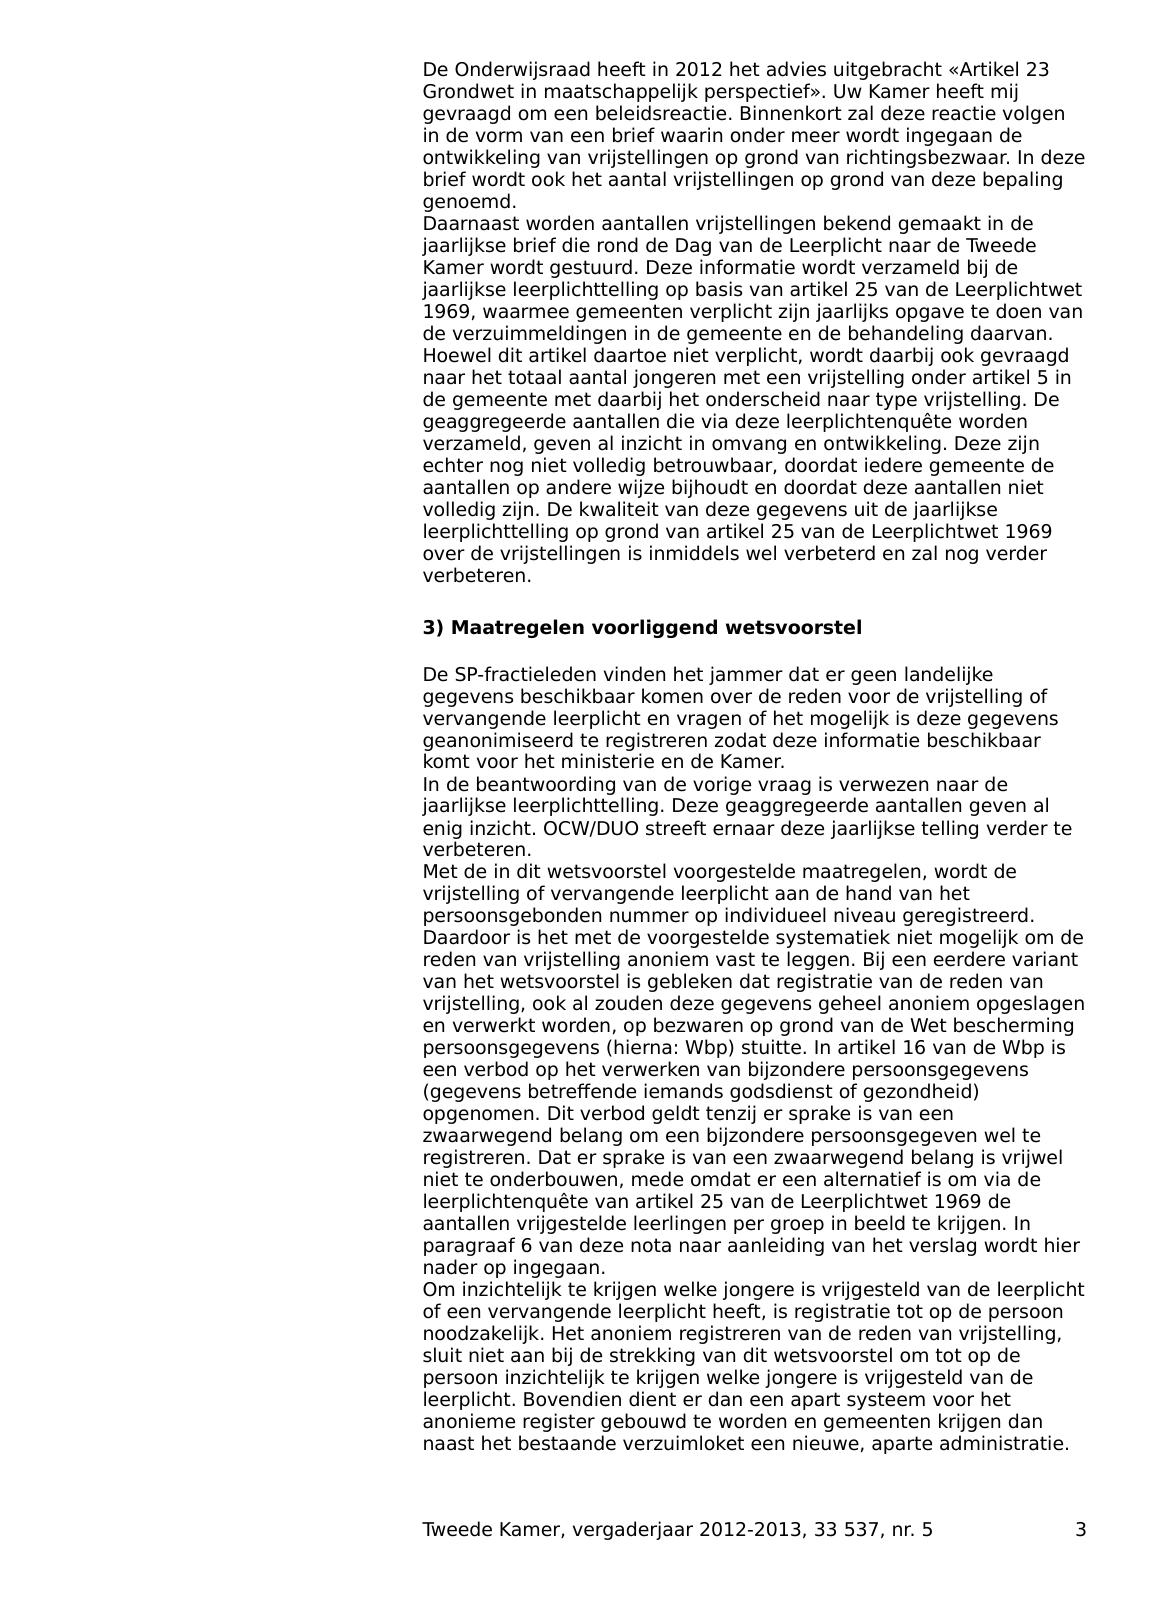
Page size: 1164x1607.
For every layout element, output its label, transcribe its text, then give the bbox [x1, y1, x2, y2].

text In de beantwoording van de vorige vraag is verwezen naar de jaarlijkse leerplichttelling. Deze geaggregeerde aantallen geven al enig inzicht. OCW/DUO streeft ernaar deze jaarlijkse telling verder te verbeteren. [422, 773, 1087, 861]
text Daarnaast worden aantallen vrijstellingen bekend gemaakt in de jaarlijkse brief die rond de Dag van de Leerplicht naar de Tweede Kamer wordt gestuurd. Deze informatie wordt verzameld bij de jaarlijkse leerplichttelling op basis van artikel 25 van de Leerplichtwet 1969, waarmee gemeenten verplicht zijn jaarlijks opgave te doen van de verzuimmeldingen in de gemeente en de behandeling daarvan. Hoewel dit artikel daartoe niet verplicht, wordt daarbij ook gevraagd naar het totaal aantal jongeren met een vrijstelling onder artikel 5 in de gemeente met daarbij het onderscheid naar type vrijstelling. De geaggregeerde aantallen die via deze leerplichtenquête worden verzameld, geven al inzicht in omvang en ontwikkeling. Deze zijn echter nog niet volledig betrouwbaar, doordat iedere gemeente de aantallen op andere wijze bijhoudt en doordat deze aantallen niet volledig zijn. De kwaliteit van deze gegevens uit de jaarlijkse leerplichttelling op grond van artikel 25 van de Leerplichtwet 1969 over de vrijstellingen is inmiddels wel verbeterd en zal nog verder verbeteren. [422, 213, 1087, 587]
text Om inzichtelijk te krijgen welke jongere is vrijgesteld van de leerplicht of een vervangende leerplicht heeft, is registratie tot op de persoon noodzakelijk. Het anoniem registreren van de reden van vrijstelling, sluit niet aan bij de strekking van dit wetsvoorstel om tot op de persoon inzichtelijk te krijgen welke jongere is vrijgesteld van de leerplicht. Bovendien dient er dan een apart systeem voor het anonieme register gebouwd te worden en gemeenten krijgen dan naast het bestaande verzuimloket een nieuwe, aparte administratie. [422, 1279, 1087, 1455]
text Met de in dit wetsvoorstel voorgestelde maatregelen, wordt de vrijstelling of vervangende leerplicht aan de hand van het persoonsgebonden nummer op individueel niveau geregistreerd. Daardoor is het met de voorgestelde systematiek niet mogelijk om de reden van vrijstelling anoniem vast te leggen. Bij een eerdere variant van het wetsvoorstel is gebleken dat registratie van de reden van vrijstelling, ook al zouden deze gegevens geheel anoniem opgeslagen en verwerkt worden, op bezwaren op grond van de Wet bescherming persoonsgegevens (hierna: Wbp) stuitte. In artikel 16 van de Wbp is een verbod op het verwerken van bijzondere persoonsgegevens (gegevens betreffende iemands godsdienst of gezondheid) opgenomen. Dit verbod geldt tenzij er sprake is van een zwaarwegend belang om een bijzondere persoonsgegeven wel te registreren. Dat er sprake is van een zwaarwegend belang is vrijwel niet te onderbouwen, mede omdat er een alternatief is om via de leerplichtenquête van artikel 25 van de Leerplichtwet 1969 de aantallen vrijgestelde leerlingen per groep in beeld te krijgen. In paragraaf 6 van deze nota naar aanleiding van het verslag wordt hier nader op ingegaan. [422, 861, 1087, 1279]
subtitle 3) Maatregelen voorliggend wetsvoorstel [422, 617, 1087, 638]
text De Onderwijsraad heeft in 2012 het advies uitgebracht «Artikel 23 Grondwet in maatschappelijk perspectief». Uw Kamer heeft mij gevraagd om een beleidsreactie. Binnenkort zal deze reactie volgen in de vorm van een brief waarin onder meer wordt ingegaan de ontwikkeling van vrijstellingen op grond van richtingsbezwaar. In deze brief wordt ook het aantal vrijstellingen op grond van deze bepaling genoemd. [422, 59, 1087, 213]
text De SP-fractieleden vinden het jammer dat er geen landelijke gegevens beschikbaar komen over de reden voor de vrijstelling of vervangende leerplicht en vragen of het mogelijk is deze gegevens geanonimiseerd te registreren zodat deze informatie beschikbaar komt voor het ministerie en de Kamer. [422, 663, 1087, 773]
